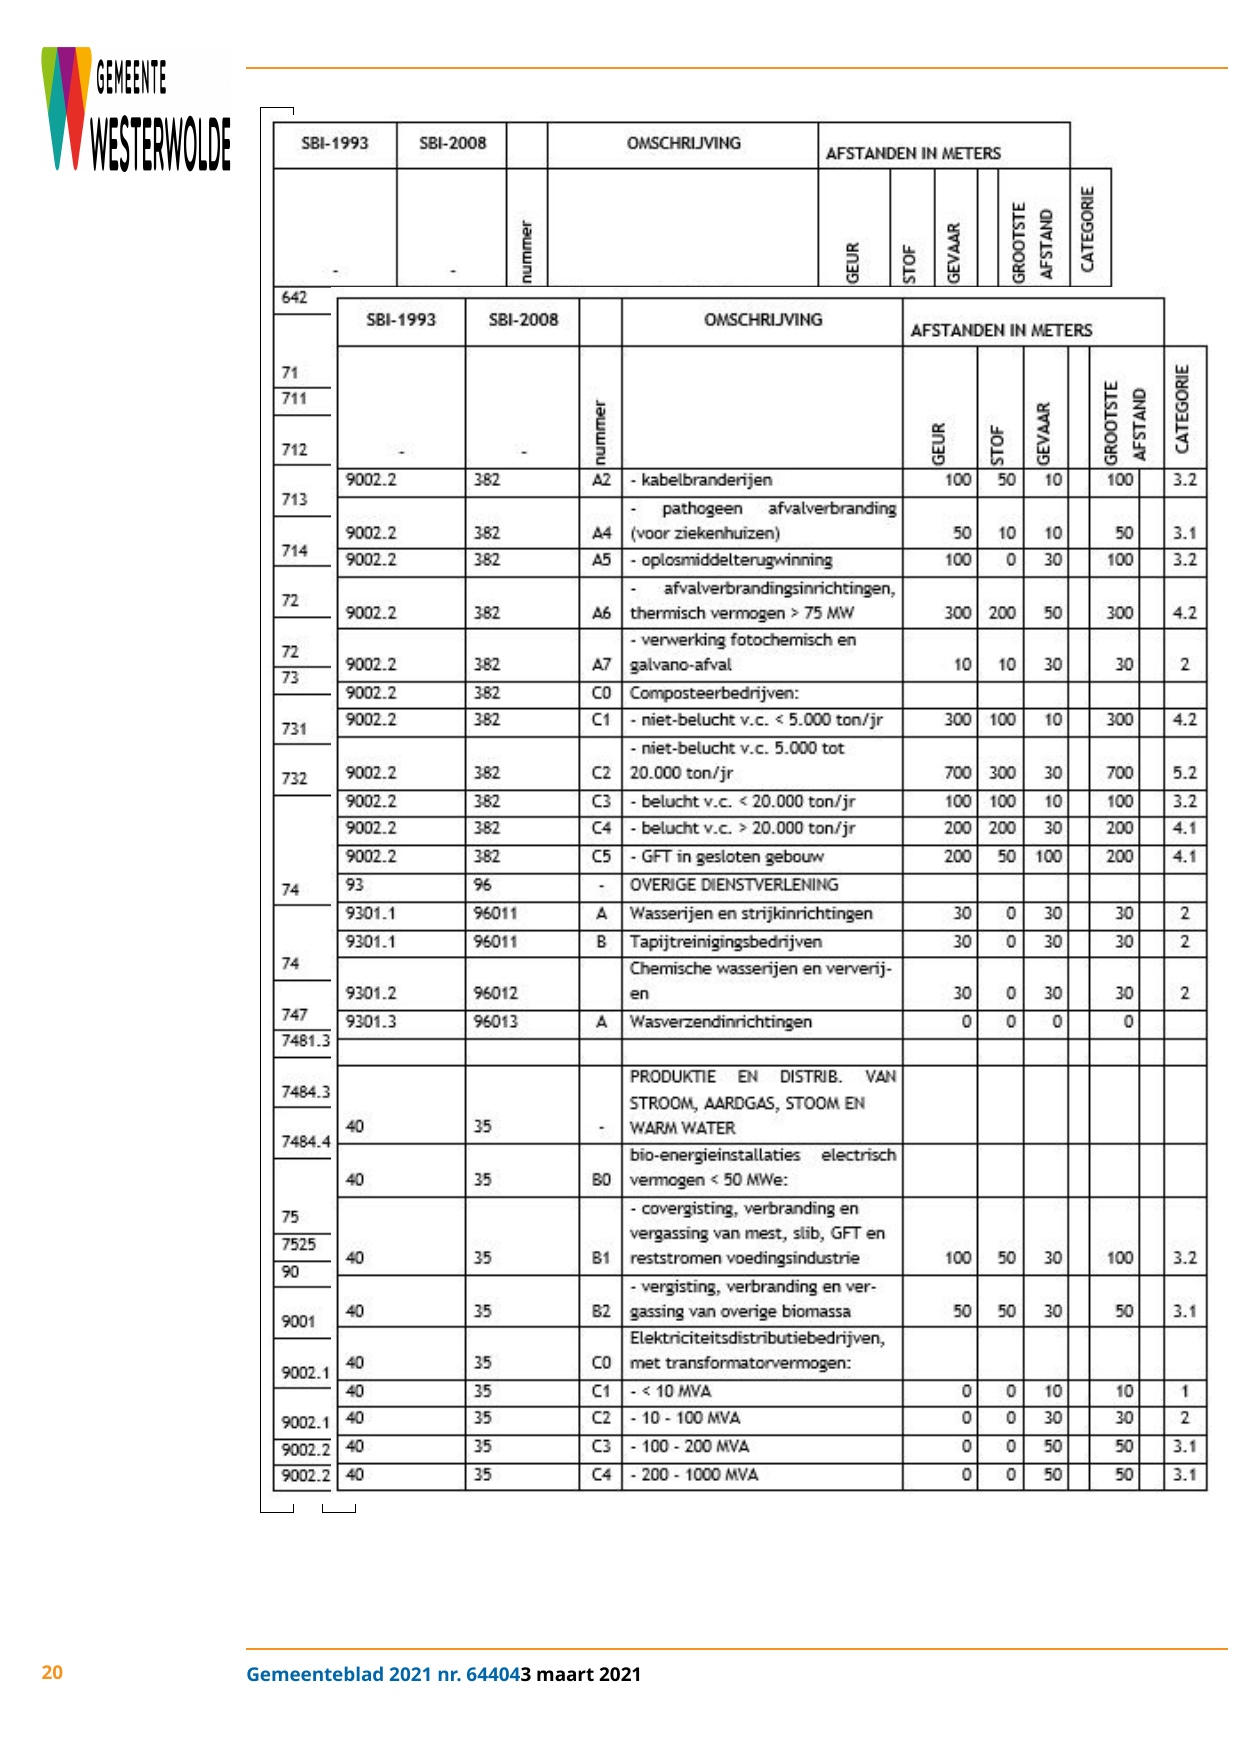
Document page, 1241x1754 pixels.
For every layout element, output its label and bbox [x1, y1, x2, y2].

picture [268, 115, 1217, 1504]
picture [41, 47, 231, 172]
